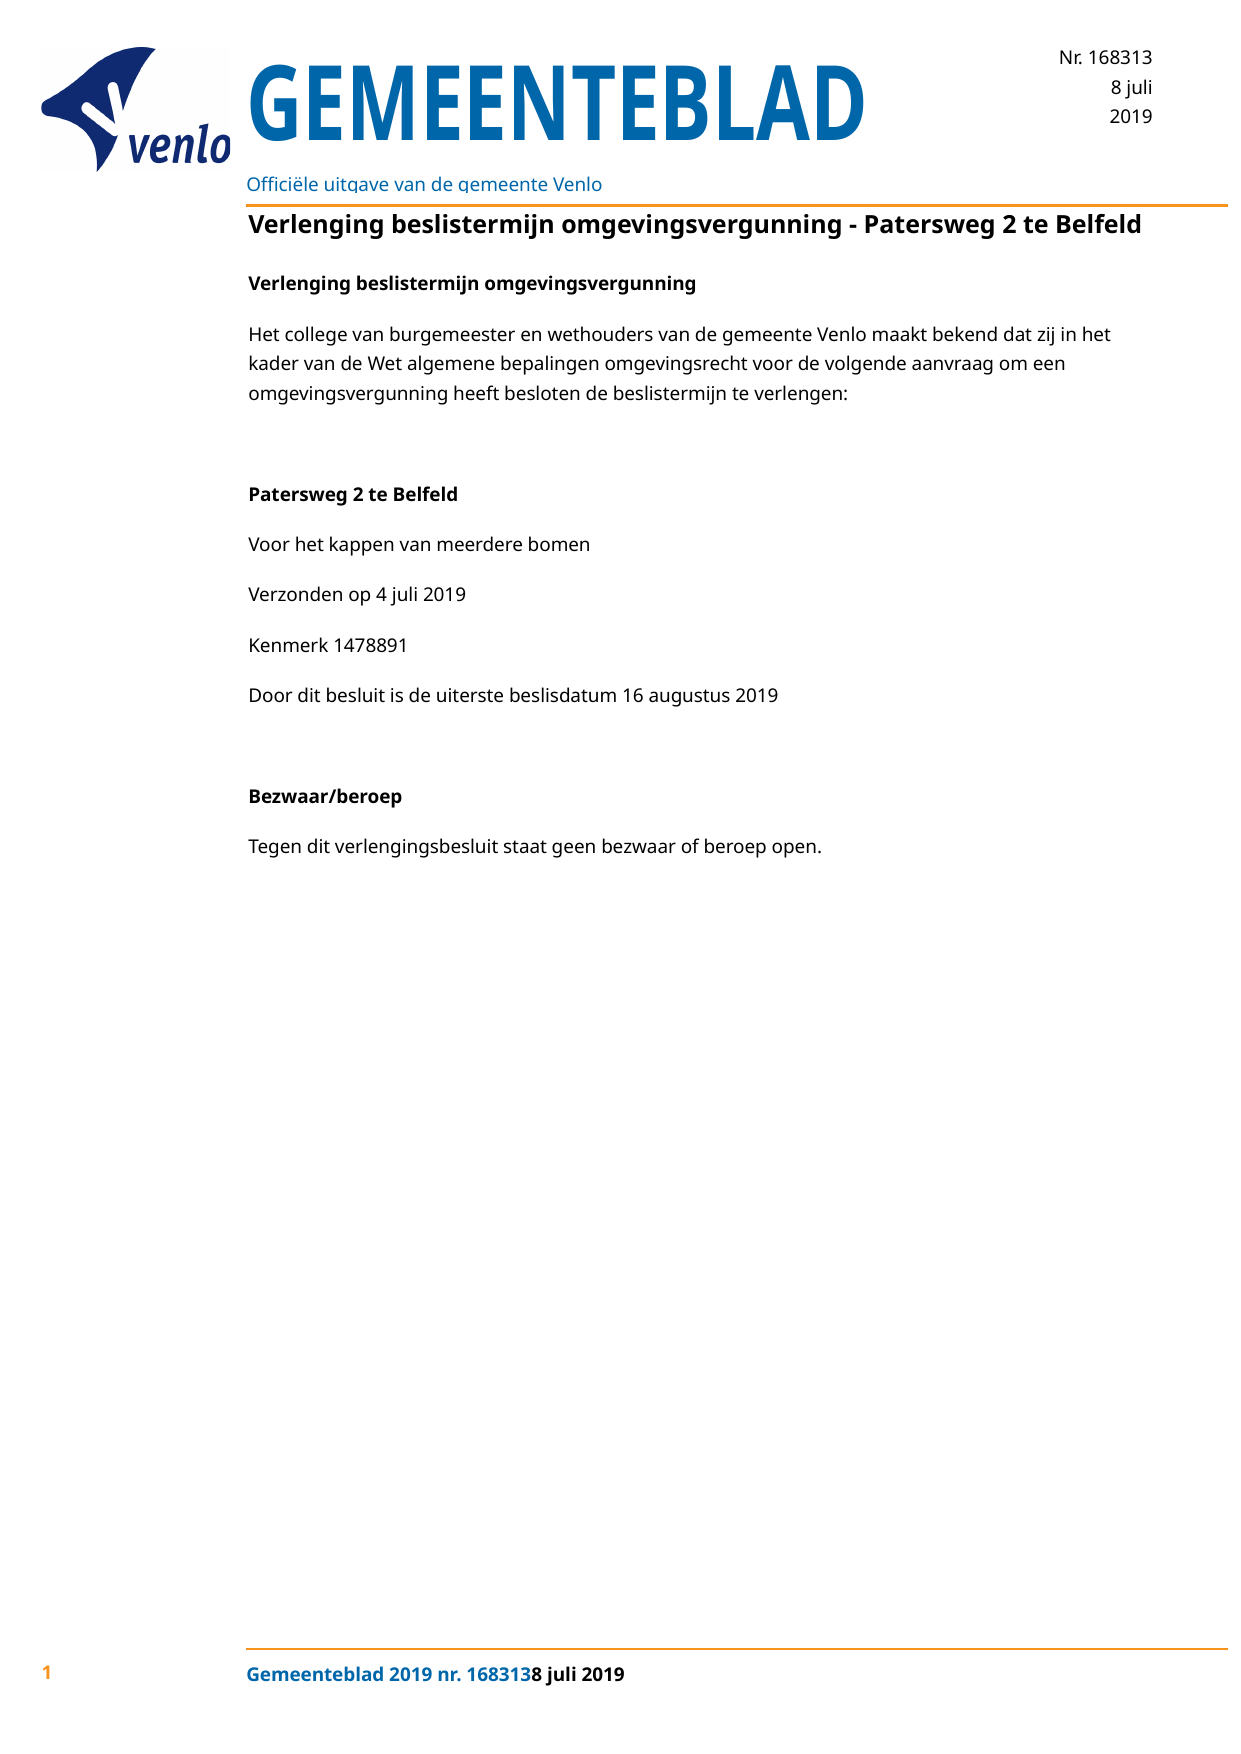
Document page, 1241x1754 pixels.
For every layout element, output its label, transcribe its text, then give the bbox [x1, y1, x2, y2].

text Verlenging beslistermijn omgevingsvergunning - Patersweg 2 te Belfeld [248, 207, 1152, 241]
text Verlenging beslistermijn omgevingsvergunning [248, 270, 1152, 296]
text Verzonden op 4 juli 2019 [248, 582, 1152, 607]
text Patersweg 2 te Belfeld [248, 481, 1152, 506]
picture [41, 47, 231, 172]
text Door dit besluit is de uiterste beslisdatum 16 augustus 2019 [248, 682, 1152, 708]
text Het college van burgemeester en wethouders van de gemeente Venlo maakt bekend dat zij in het kader van de Wet algemene bepalingen omgevingsrecht voor de volgende aanvraag om een omgevingsvergunning heeft besloten de beslistermijn te verlengen: [248, 321, 1152, 406]
text Kenmerk 1478891 [248, 632, 1152, 658]
text Voor het kappen van meerdere bomen [248, 531, 1152, 557]
text Tegen dit verlengingsbesluit staat geen bezwaar of beroep open. [248, 834, 1152, 859]
text Bezwaar/beroep [248, 783, 1152, 809]
